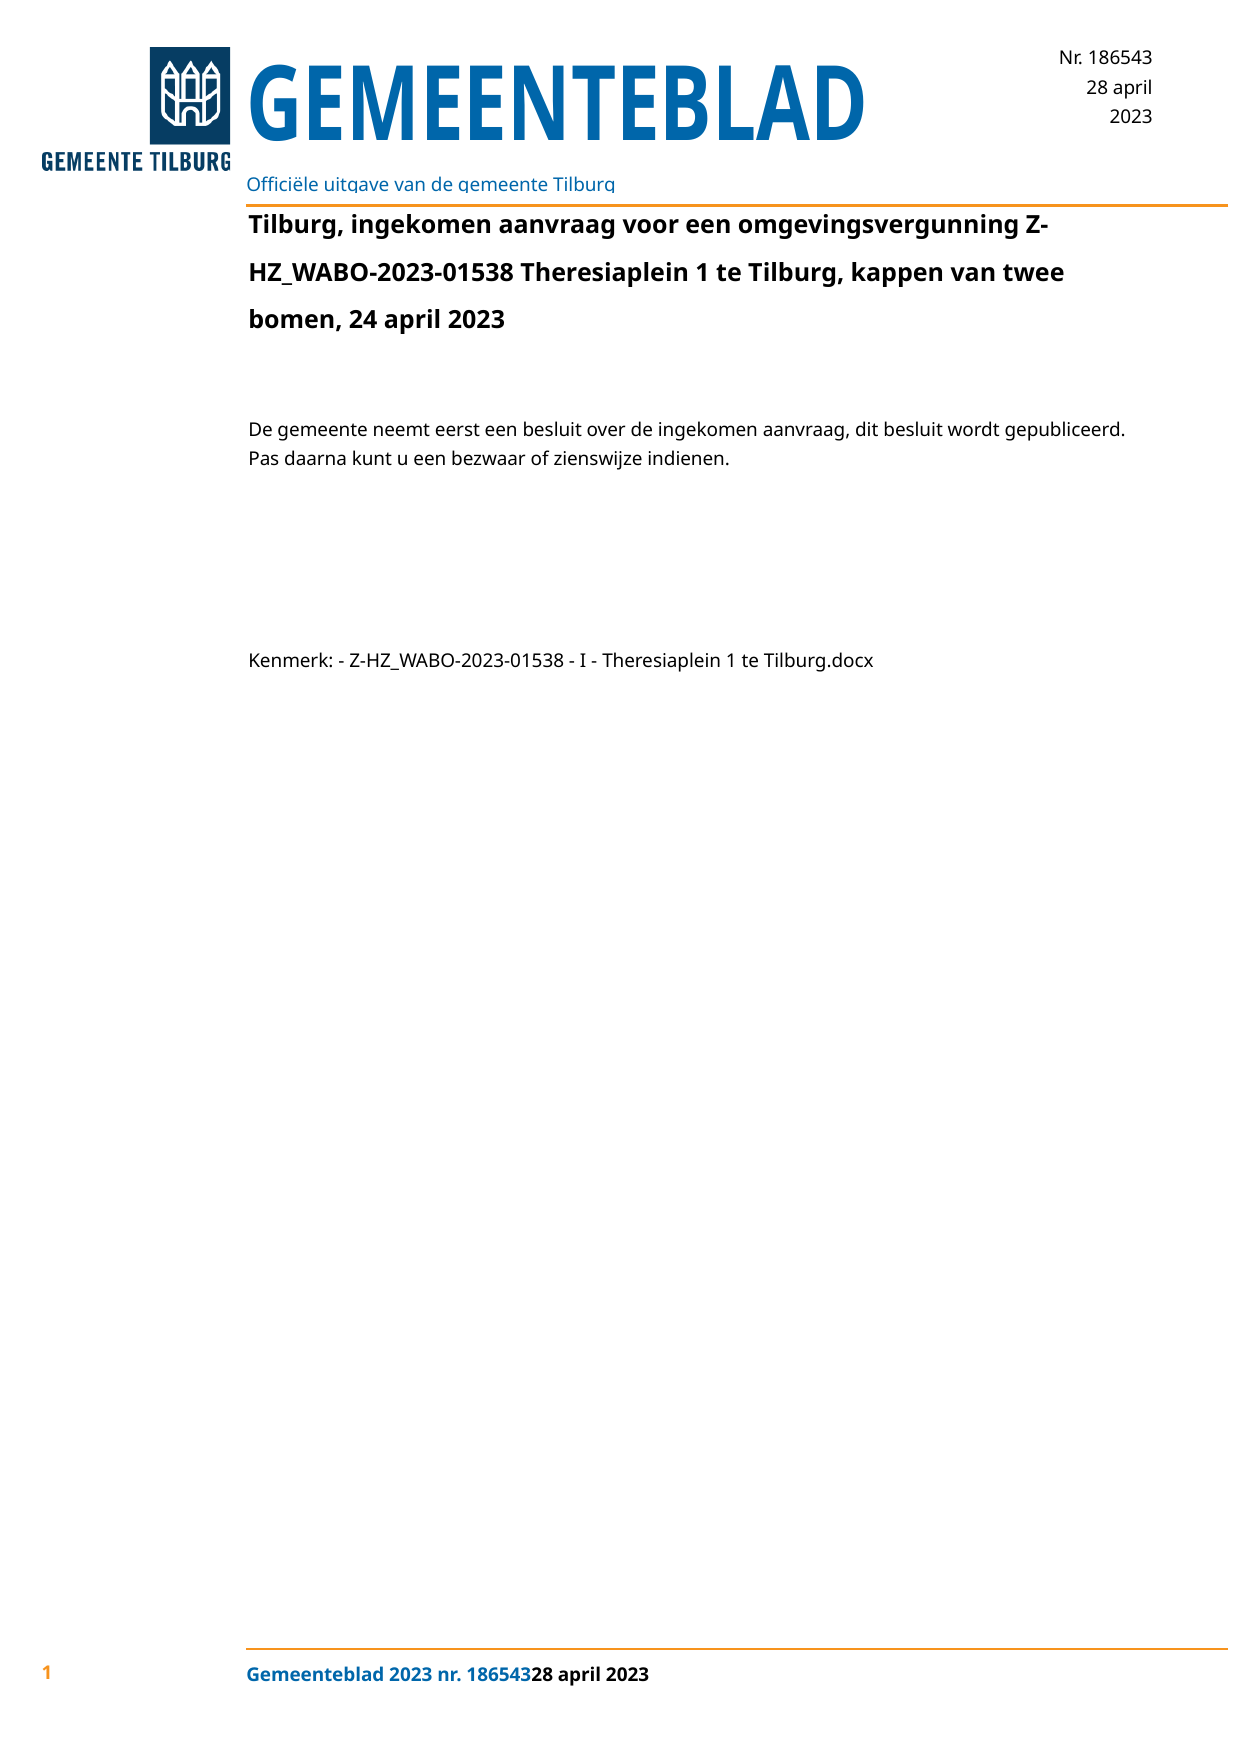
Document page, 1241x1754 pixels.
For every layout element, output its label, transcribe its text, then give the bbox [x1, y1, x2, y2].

picture [41, 47, 231, 172]
text Kenmerk: - Z-HZ_WABO-2023-01538 - I - Theresiaplein 1 te Tilburg.docx [248, 647, 1152, 673]
text Tilburg, ingekomen aanvraag voor een omgevingsvergunning Z-HZ_WABO-2023-01538 Theresiaplein 1 te Tilburg, kappen van twee bomen, 24 april 2023 [248, 207, 1152, 336]
text De gemeente neemt eerst een besluit over de ingekomen aanvraag, dit besluit wordt gepubliceerd. Pas daarna kunt u een bezwaar of zienswijze indienen. [248, 416, 1152, 471]
